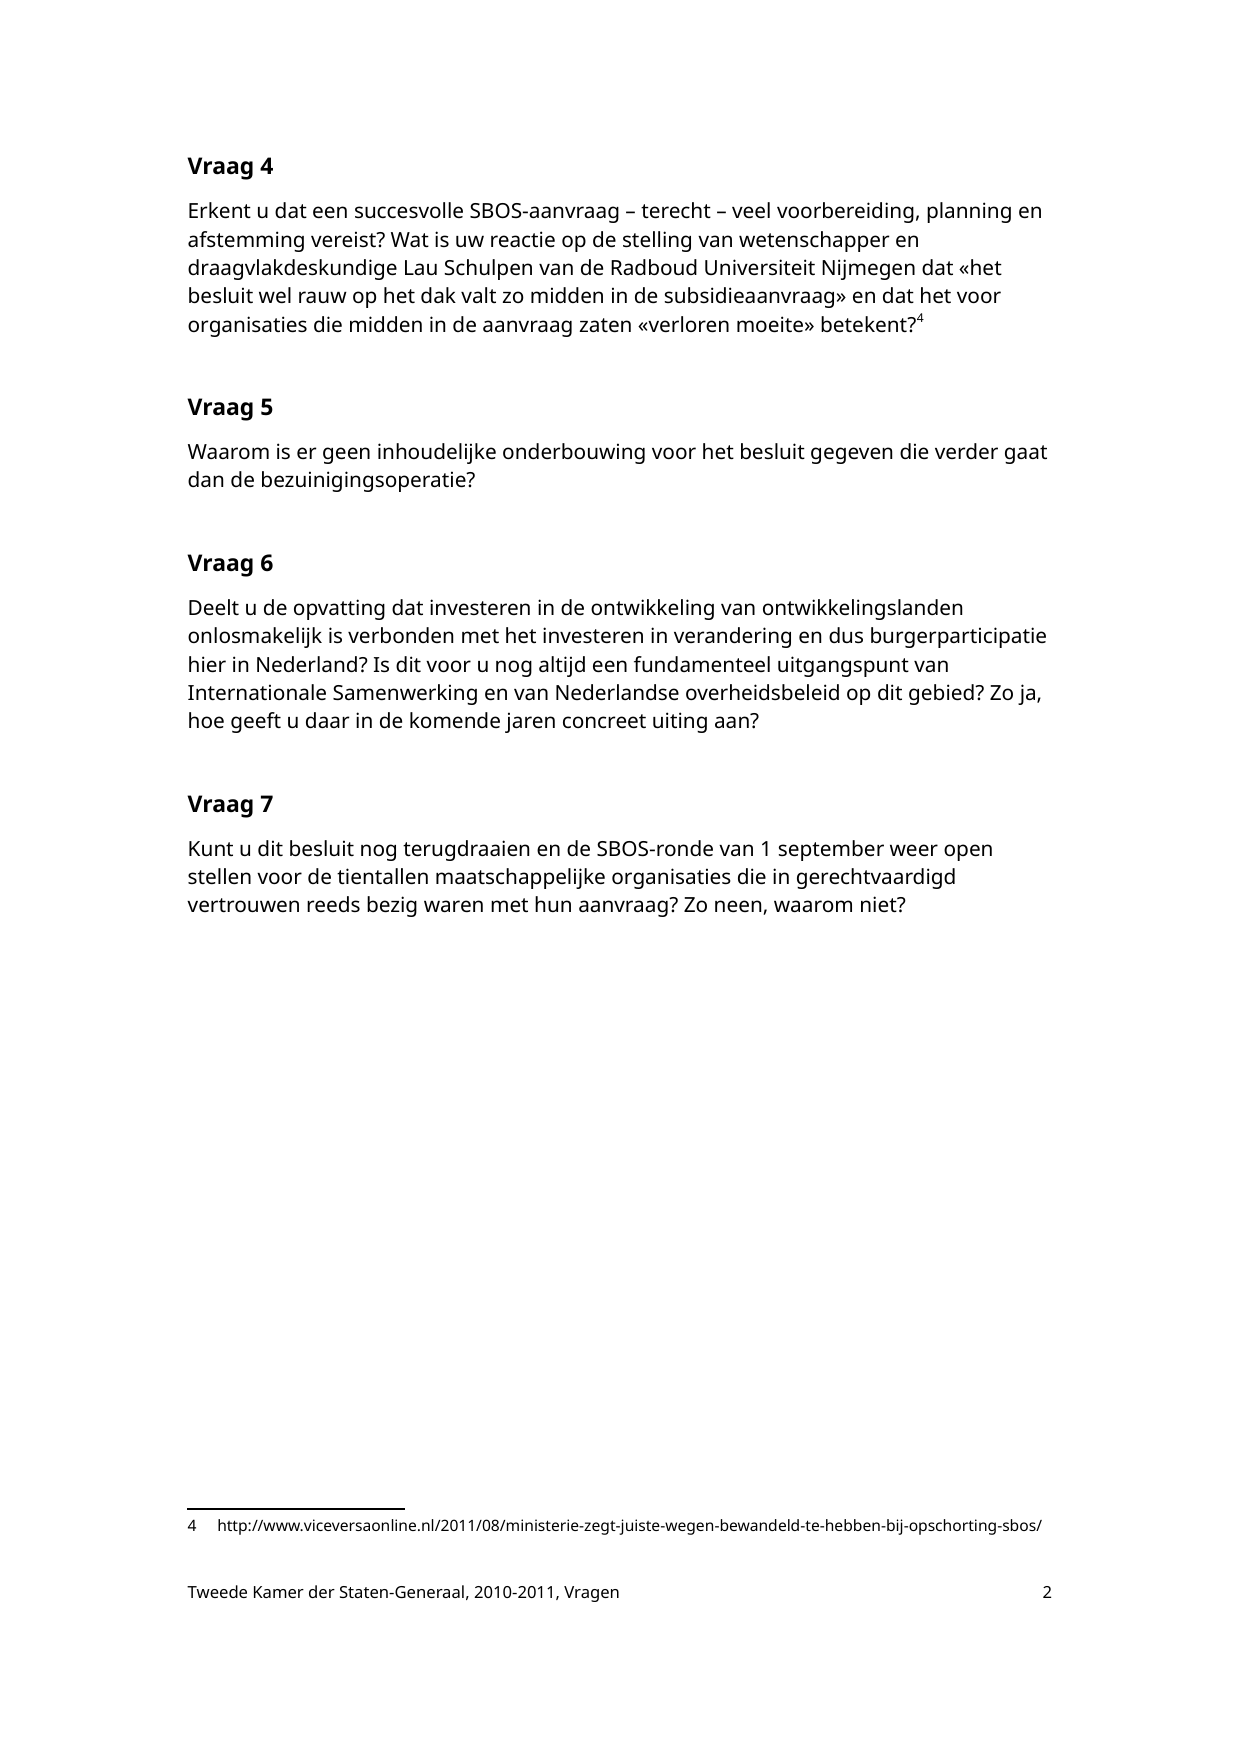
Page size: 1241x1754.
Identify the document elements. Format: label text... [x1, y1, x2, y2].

text Kunt u dit besluit nog terugdraaien en de SBOS-ronde van 1 september weer open stellen voor de tientallen maatschappelijke organisaties die in gerechtvaardigd vertrouwen reeds bezig waren met hun aanvraag? Zo neen, waarom niet? [187, 834, 1053, 919]
subtitle Vraag 5 [187, 391, 1053, 422]
text Erkent u dat een succesvolle SBOS-aanvraag – terecht – veel voorbereiding, planning en afstemming vereist? Wat is uw reactie op de stelling van wetenschapper en draagvlakdeskundige Lau Schulpen van de Radboud Universiteit Nijmegen dat «het besluit wel rauw op het dak valt zo midden in de subsidieaanvraag» en dat het voor organisaties die midden in de aanvraag zaten «verloren moeite» betekent? [187, 196, 1053, 338]
text http://www.viceversaonline.nl/2011/08/ministerie-zegt-juiste-wegen-bewandeld-te-hebben-bij-opschorting-sbos/ [187, 1479, 1053, 1536]
text [187, 1392, 1053, 1449]
subtitle Vraag 7 [187, 787, 1053, 819]
subtitle Vraag 4 [187, 150, 1053, 181]
text Waarom is er geen inhoudelijke onderbouwing voor het besluit gegeven die verder gaat dan de bezuinigingsoperatie? [187, 437, 1053, 494]
subtitle Vraag 6 [187, 547, 1053, 578]
text Deelt u de opvatting dat investeren in de ontwikkeling van ontwikkelingslanden onlosmakelijk is verbonden met het investeren in verandering en dus burgerparticipatie hier in Nederland? Is dit voor u nog altijd een fundamenteel uitgangspunt van Internationale Samenwerking en van Nederlandse overheidsbeleid op dit gebied? Zo ja, hoe geeft u daar in de komende jaren concreet uiting aan? [187, 593, 1053, 735]
